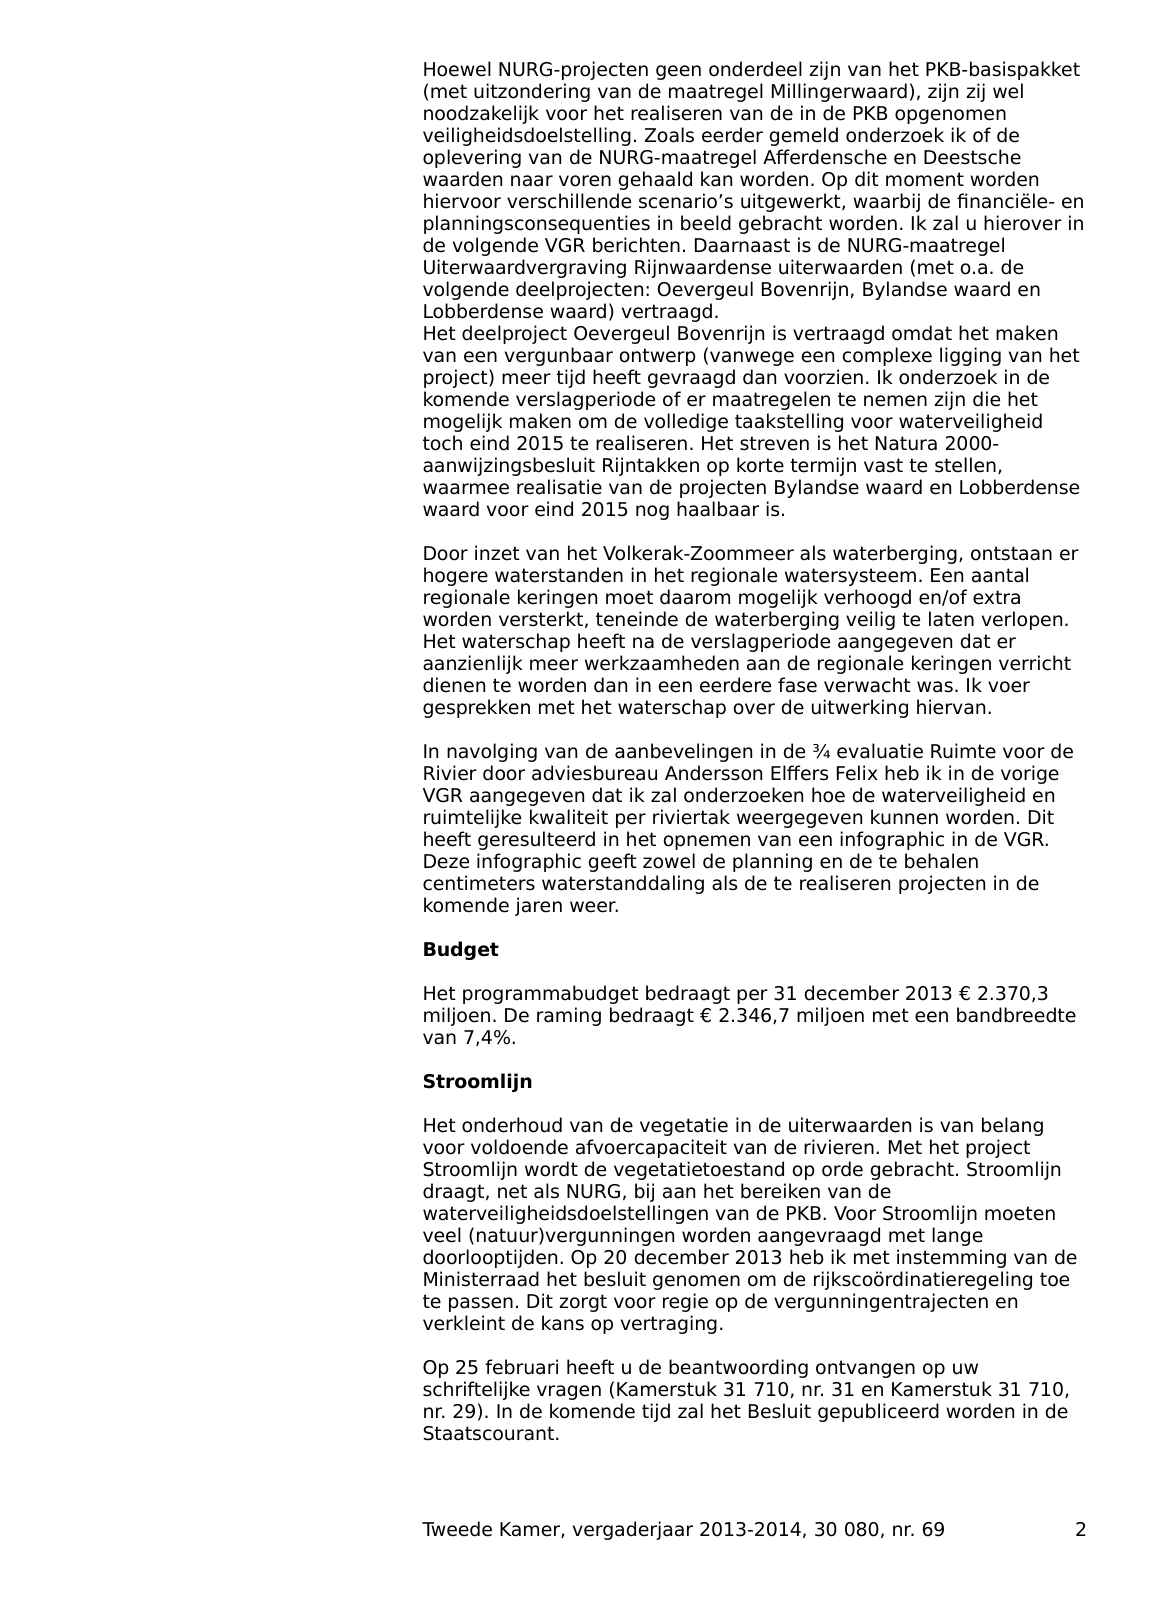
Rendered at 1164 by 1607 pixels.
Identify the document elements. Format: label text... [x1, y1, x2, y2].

text In navolging van de aanbevelingen in de ¾ evaluatie Ruimte voor de Rivier door adviesbureau Andersson Elffers Felix heb ik in de vorige VGR aangegeven dat ik zal onderzoeken hoe de waterveiligheid en ruimtelijke kwaliteit per riviertak weergegeven kunnen worden. Dit heeft geresulteerd in het opnemen van een infographic in de VGR. Deze infographic geeft zowel de planning en de te behalen centimeters waterstanddaling als de te realiseren projecten in de komende jaren weer. [422, 741, 1087, 917]
text Hoewel NURG-projecten geen onderdeel zijn van het PKB-basispakket (met uitzondering van de maatregel Millingerwaard), zijn zij wel noodzakelijk voor het realiseren van de in de PKB opgenomen veiligheidsdoelstelling. Zoals eerder gemeld onderzoek ik of de oplevering van de NURG-maatregel Afferdensche en Deestsche waarden naar voren gehaald kan worden. Op dit moment worden hiervoor verschillende scenario’s uitgewerkt, waarbij de financiële- en planningsconsequenties in beeld gebracht worden. Ik zal u hierover in de volgende VGR berichten. Daarnaast is de NURG-maatregel Uiterwaardvergraving Rijnwaardense uiterwaarden (met o.a. de volgende deelprojecten: Oevergeul Bovenrijn, Bylandse waard en Lobberdense waard) vertraagd. [422, 59, 1087, 323]
text Het deelproject Oevergeul Bovenrijn is vertraagd omdat het maken van een vergunbaar ontwerp (vanwege een complexe ligging van het project) meer tijd heeft gevraagd dan voorzien. Ik onderzoek in de komende verslagperiode of er maatregelen te nemen zijn die het mogelijk maken om de volledige taakstelling voor waterveiligheid toch eind 2015 te realiseren. Het streven is het Natura 2000-aanwijzingsbesluit Rijntakken op korte termijn vast te stellen, waarmee realisatie van de projecten Bylandse waard en Lobberdense waard voor eind 2015 nog haalbaar is. [422, 323, 1087, 521]
text Door inzet van het Volkerak-Zoommeer als waterberging, ontstaan er hogere waterstanden in het regionale watersysteem. Een aantal regionale keringen moet daarom mogelijk verhoogd en/of extra worden versterkt, teneinde de waterberging veilig te laten verlopen. Het waterschap heeft na de verslagperiode aangegeven dat er aanzienlijk meer werkzaamheden aan de regionale keringen verricht dienen te worden dan in een eerdere fase verwacht was. Ik voer gesprekken met het waterschap over de uitwerking hiervan. [422, 543, 1087, 719]
subtitle Budget [422, 939, 1087, 961]
text Het programmabudget bedraagt per 31 december 2013 € 2.370,3 miljoen. De raming bedraagt € 2.346,7 miljoen met een bandbreedte van 7,4%. [422, 983, 1087, 1049]
text Op 25 februari heeft u de beantwoording ontvangen op uw schriftelijke vragen (Kamerstuk 31 710, nr. 31 en Kamerstuk 31 710, nr. 29). In de komende tijd zal het Besluit gepubliceerd worden in de Staatscourant. [422, 1357, 1087, 1445]
subtitle Stroomlijn [422, 1071, 1087, 1093]
text Het onderhoud van de vegetatie in de uiterwaarden is van belang voor voldoende afvoercapaciteit van de rivieren. Met het project Stroomlijn wordt de vegetatietoestand op orde gebracht. Stroomlijn draagt, net als NURG, bij aan het bereiken van de waterveiligheidsdoelstellingen van de PKB. Voor Stroomlijn moeten veel (natuur)vergunningen worden aangevraagd met lange doorlooptijden. Op 20 december 2013 heb ik met instemming van de Ministerraad het besluit genomen om de rijkscoördinatieregeling toe te passen. Dit zorgt voor regie op de vergunningentrajecten en verkleint de kans op vertraging. [422, 1115, 1087, 1335]
